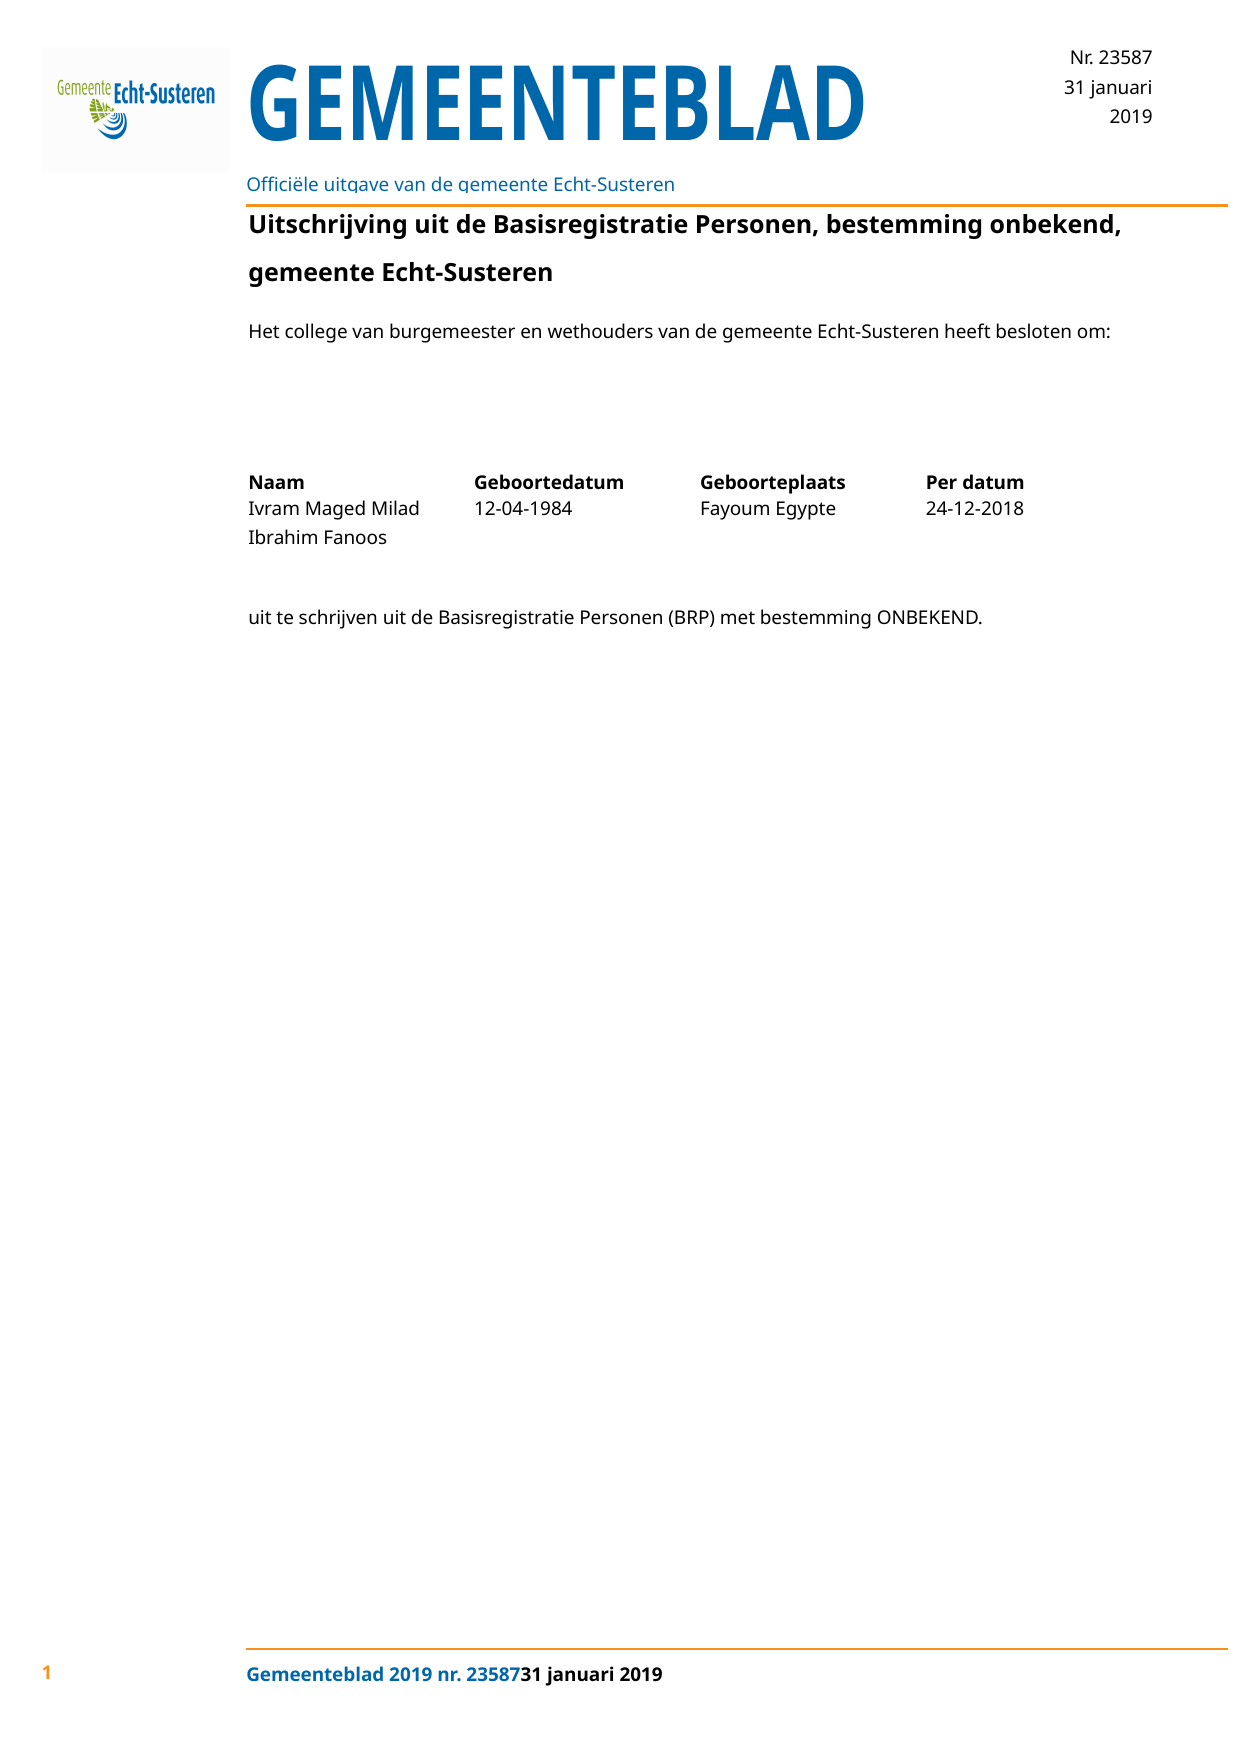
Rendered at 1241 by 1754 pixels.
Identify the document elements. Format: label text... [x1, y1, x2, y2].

text Uitschrijving uit de Basisregistratie Personen, bestemming onbekend, gemeente Echt-Susteren [248, 207, 1152, 288]
text uit te schrijven uit de Basisregistratie Personen (BRP) met bestemming ONBEKEND. [248, 604, 1152, 630]
table_cell Fayoum Egypte [700, 495, 926, 550]
picture [41, 47, 231, 172]
table_header Geboortedatum [474, 469, 700, 495]
table_header Per datum [926, 469, 1152, 495]
table_cell Ivram Maged Milad Ibrahim Fanoos [248, 495, 474, 550]
text Het college van burgemeester en wethouders van de gemeente Echt-Susteren heeft besloten om: [248, 318, 1152, 344]
table_header Geboorteplaats [700, 469, 926, 495]
table_header Naam [248, 469, 474, 495]
table_cell 12-04-1984 [474, 495, 700, 550]
table_cell 24-12-2018 [926, 495, 1152, 550]
